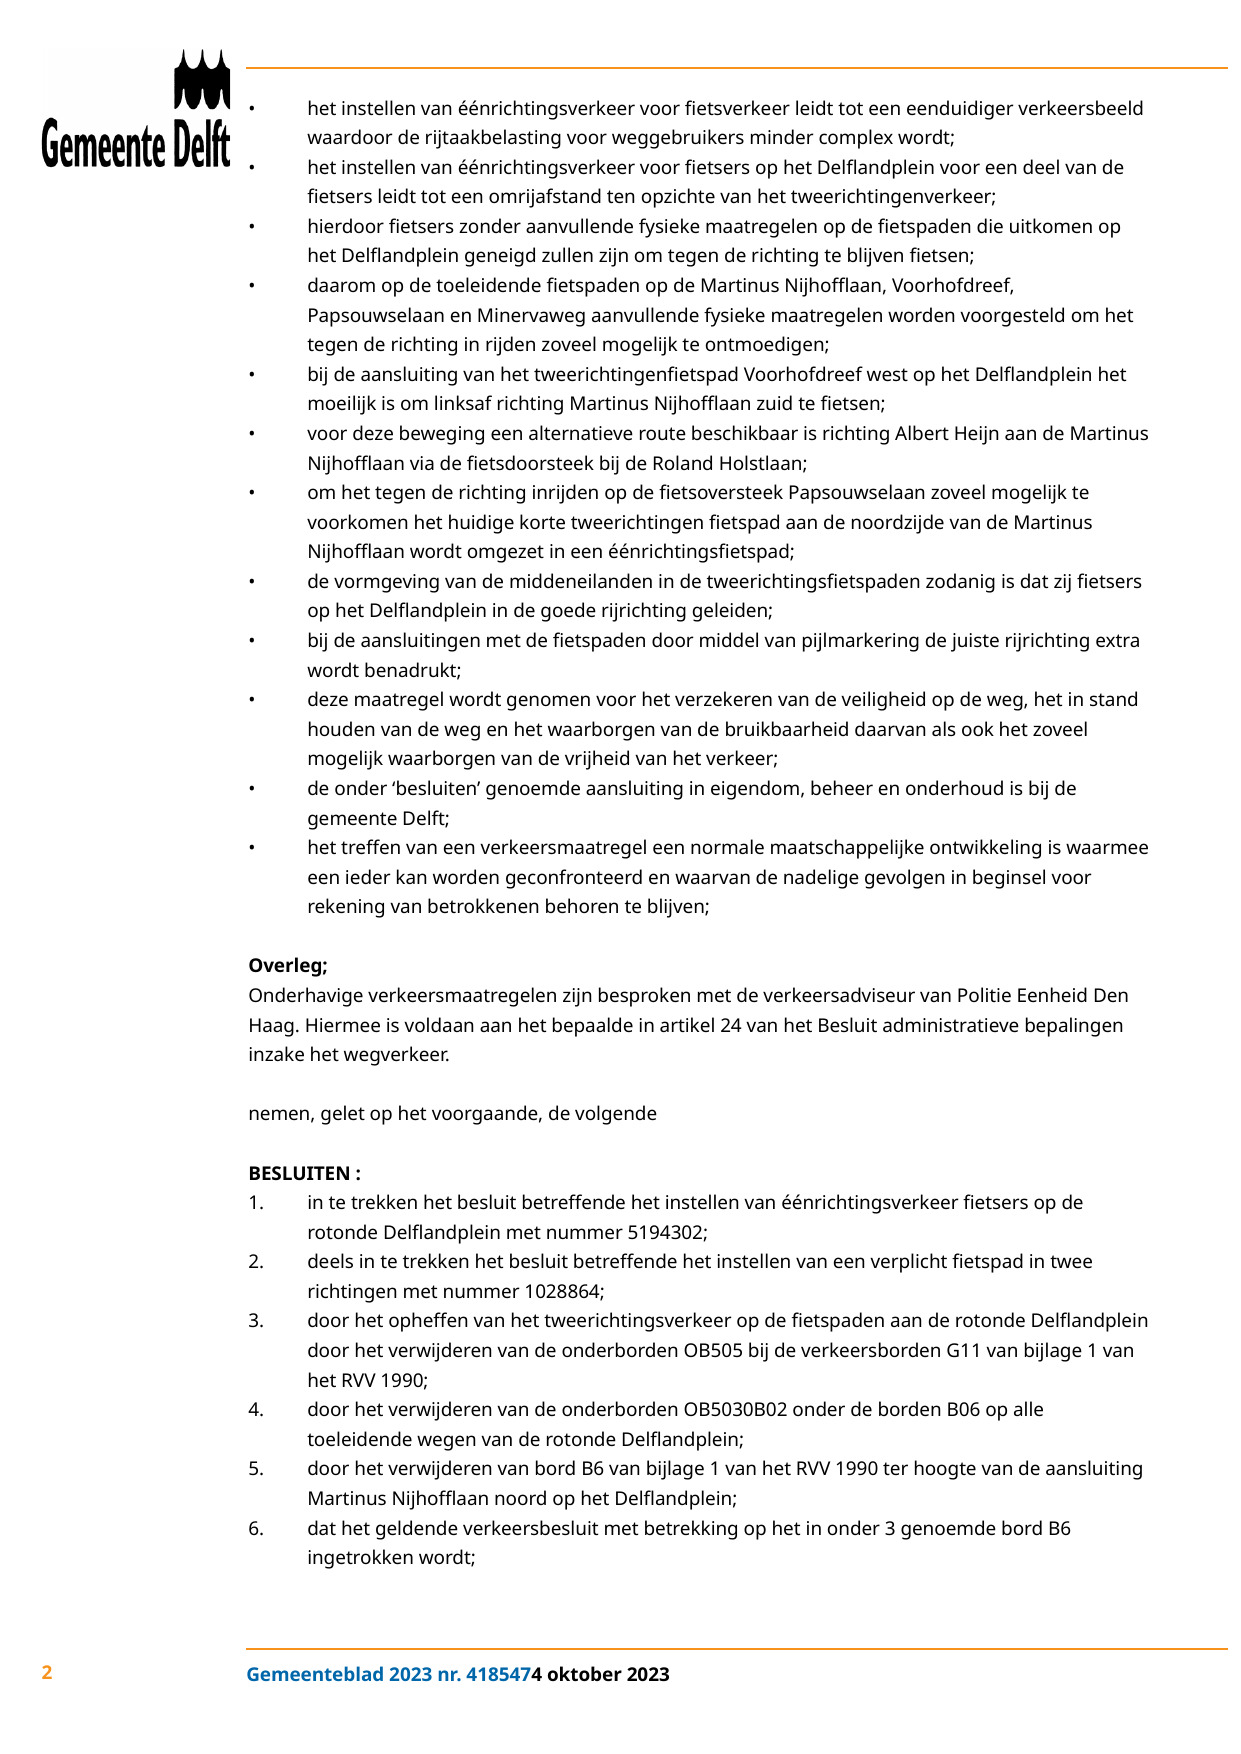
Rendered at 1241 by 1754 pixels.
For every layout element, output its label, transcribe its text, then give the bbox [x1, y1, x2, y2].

list door het verwijderen van de onderborden OB5030B02 onder de borden B06 op alle toeleidende wegen van de rotonde Delflandplein; [248, 1396, 1152, 1452]
list daarom op de toeleidende fietspaden op de Martinus Nijhofflaan, Voorhofdreef, Papsouwselaan en Minervaweg aanvullende fysieke maatregelen worden voorgesteld om het tegen de richting in rijden zoveel mogelijk te ontmoedigen; [248, 272, 1152, 357]
list de onder ‘besluiten’ genoemde aansluiting in eigendom, beheer en onderhoud is bij de gemeente Delft; [248, 775, 1152, 831]
text Onderhavige verkeersmaatregelen zijn besproken met de verkeersadviseur van Politie Eenheid Den Haag. Hiermee is voldaan aan het bepaalde in artikel 24 van het Besluit administratieve bepalingen inzake het wegverkeer. [248, 982, 1152, 1067]
list bij de aansluitingen met de fietspaden door middel van pijlmarkering de juiste rijrichting extra wordt benadrukt; [248, 627, 1152, 683]
list dat het geldende verkeersbesluit met betrekking op het in onder 3 genoemde bord B6 ingetrokken wordt; [248, 1515, 1152, 1570]
list om het tegen de richting inrijden op de fietsoversteek Papsouwselaan zoveel mogelijk te voorkomen het huidige korte tweerichtingen fietspad aan de noordzijde van de Martinus Nijhofflaan wordt omgezet in een éénrichtingsfietspad; [248, 479, 1152, 564]
list het instellen van éénrichtingsverkeer voor fietsverkeer leidt tot een eenduidiger verkeersbeeld waardoor de rijtaakbelasting voor weggebruikers minder complex wordt; [248, 95, 1152, 150]
list hierdoor fietsers zonder aanvullende fysieke maatregelen op de fietspaden die uitkomen op het Delflandplein geneigd zullen zijn om tegen de richting te blijven fietsen; [248, 213, 1152, 268]
list voor deze beweging een alternatieve route beschikbaar is richting Albert Heijn aan de Martinus Nijhofflaan via de fietsdoorsteek bij de Roland Holstlaan; [248, 420, 1152, 476]
list door het opheffen van het tweerichtingsverkeer op de fietspaden aan de rotonde Delflandplein door het verwijderen van de onderborden OB505 bij de verkeersborden G11 van bijlage 1 van het RVV 1990; [248, 1308, 1152, 1393]
list deze maatregel wordt genomen voor het verzekeren van de veiligheid op de weg, het in stand houden van de weg en het waarborgen van de bruikbaarheid daarvan als ook het zoveel mogelijk waarborgen van de vrijheid van het verkeer; [248, 686, 1152, 771]
list het treffen van een verkeersmaatregel een normale maatschappelijke ontwikkeling is waarmee een ieder kan worden geconfronteerd en waarvan de nadelige gevolgen in beginsel voor rekening van betrokkenen behoren te blijven; [248, 834, 1152, 919]
picture [41, 47, 231, 172]
text BESLUITEN : [248, 1160, 1152, 1186]
list bij de aansluiting van het tweerichtingenfietspad Voorhofdreef west op het Delflandplein het moeilijk is om linksaf richting Martinus Nijhofflaan zuid te fietsen; [248, 361, 1152, 416]
list door het verwijderen van bord B6 van bijlage 1 van het RVV 1990 ter hoogte van de aansluiting Martinus Nijhofflaan noord op het Delflandplein; [248, 1456, 1152, 1511]
text Overleg; [248, 953, 1152, 978]
list deels in te trekken het besluit betreffende het instellen van een verplicht fietspad in twee richtingen met nummer 1028864; [248, 1248, 1152, 1304]
list het instellen van éénrichtingsverkeer voor fietsers op het Delflandplein voor een deel van de fietsers leidt tot een omrijafstand ten opzichte van het tweerichtingenverkeer; [248, 154, 1152, 209]
text nemen, gelet op het voorgaande, de volgende [248, 1101, 1152, 1126]
list de vormgeving van de middeneilanden in de tweerichtingsfietspaden zodanig is dat zij fietsers op het Delflandplein in de goede rijrichting geleiden; [248, 568, 1152, 623]
list in te trekken het besluit betreffende het instellen van éénrichtingsverkeer fietsers op de rotonde Delflandplein met nummer 5194302; [248, 1189, 1152, 1245]
